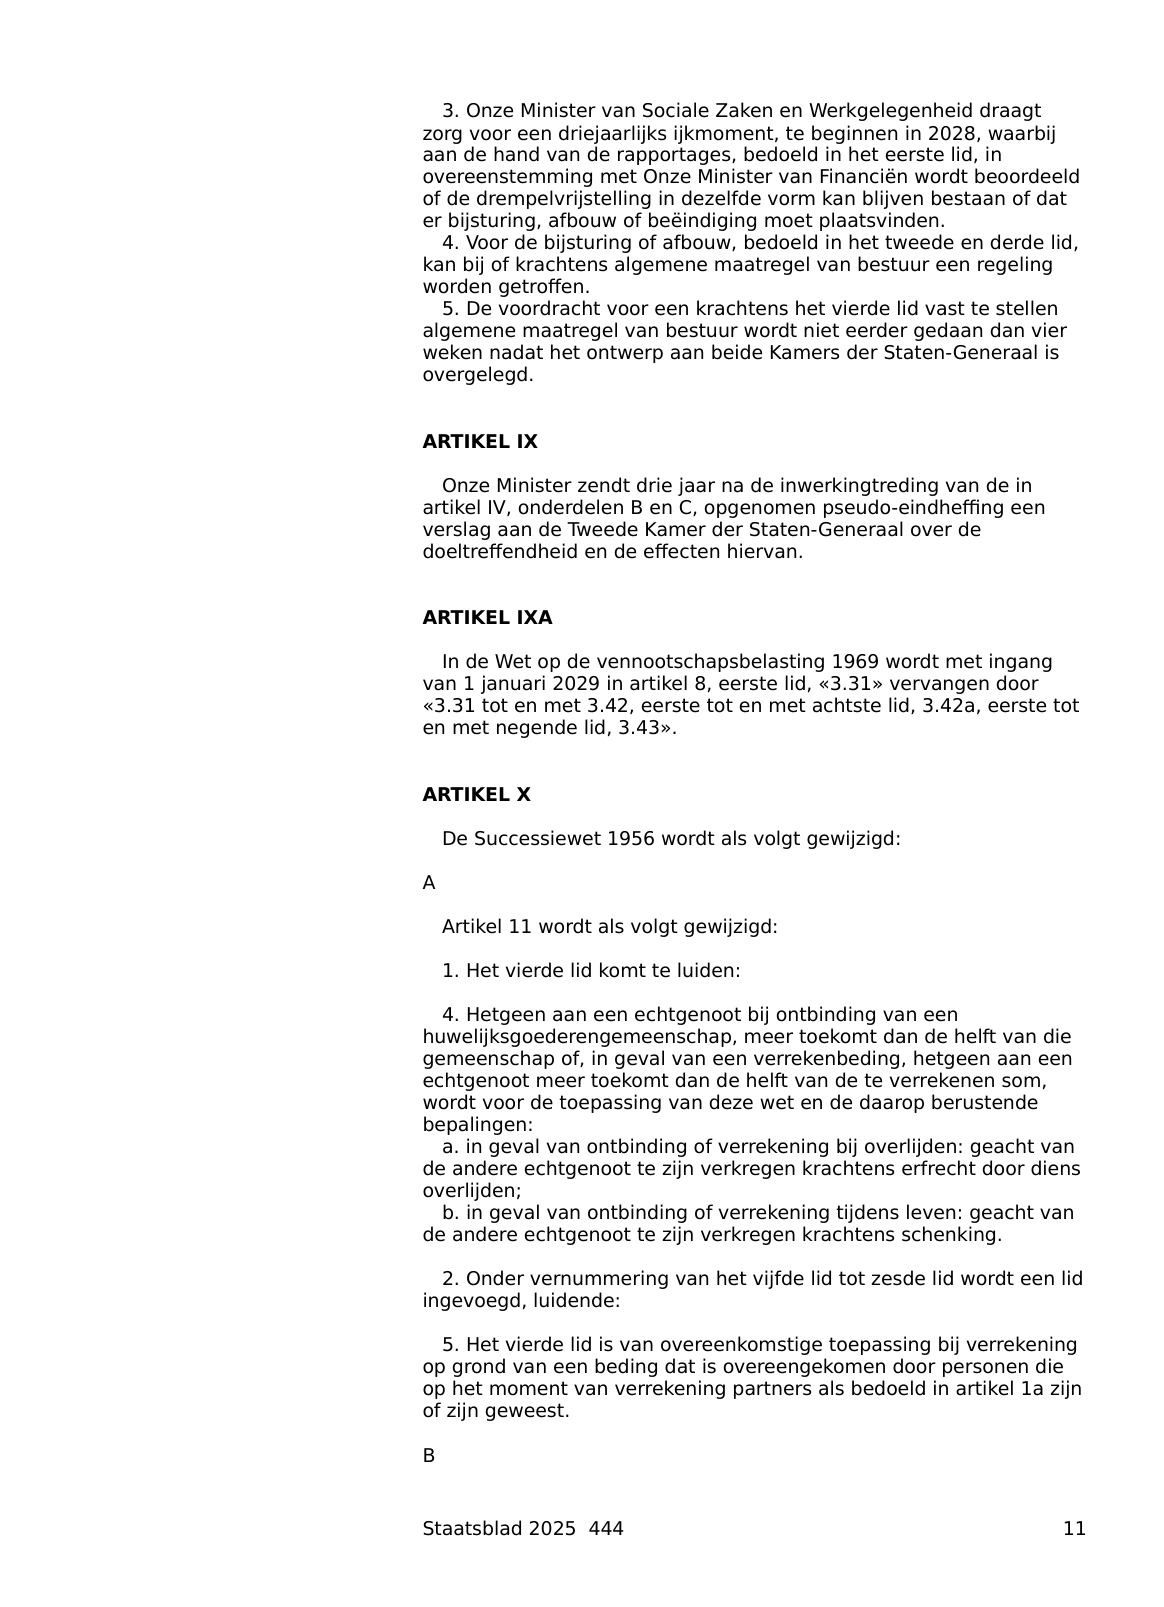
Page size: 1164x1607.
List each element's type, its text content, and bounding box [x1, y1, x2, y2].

subtitle ARTIKEL IX [422, 431, 1087, 452]
text 5. Het vierde lid is van overeenkomstige toepassing bij verrekening op grond van een beding dat is overeengekomen door personen die op het moment van verrekening partners als bedoeld in artikel 1a zijn of zijn geweest. [422, 1334, 1087, 1422]
text B [422, 1444, 1087, 1466]
text A [422, 872, 1087, 894]
text 1. Het vierde lid komt te luiden: [422, 960, 1087, 982]
text 4. Hetgeen aan een echtgenoot bij ontbinding van een huwelijksgoederengemeenschap, meer toekomt dan de helft van die gemeenschap of, in geval van een verrekenbeding, hetgeen aan een echtgenoot meer toekomt dan de helft van de te verrekenen som, wordt voor de toepassing van deze wet en de daarop berustende bepalingen: [422, 1004, 1087, 1136]
text b. in geval van ontbinding of verrekening tijdens leven: geacht van de andere echtgenoot te zijn verkregen krachtens schenking. [422, 1202, 1087, 1246]
text 2. Onder vernummering van het vijfde lid tot zesde lid wordt een lid ingevoegd, luidende: [422, 1268, 1087, 1312]
text a. in geval van ontbinding of verrekening bij overlijden: geacht van de andere echtgenoot te zijn verkregen krachtens erfrecht door diens overlijden; [422, 1136, 1087, 1202]
text In de Wet op de vennootschapsbelasting 1969 wordt met ingang van 1 januari 2029 in artikel 8, eerste lid, «3.31» vervangen door «3.31 tot en met 3.42, eerste tot en met achtste lid, 3.42a, eerste tot en met negende lid, 3.43». [422, 651, 1087, 739]
text 5. De voordracht voor een krachtens het vierde lid vast te stellen algemene maatregel van bestuur wordt niet eerder gedaan dan vier weken nadat het ontwerp aan beide Kamers der Staten-Generaal is overgelegd. [422, 298, 1087, 386]
subtitle ARTIKEL X [422, 783, 1087, 805]
text Artikel 11 wordt als volgt gewijzigd: [422, 916, 1087, 938]
text 3. Onze Minister van Sociale Zaken en Werkgelegenheid draagt zorg voor een driejaarlijks ijkmoment, te beginnen in 2028, waarbij aan de hand van de rapportages, bedoeld in het eerste lid, in overeenstemming met Onze Minister van Financiën wordt beoordeeld of de drempelvrijstelling in dezelfde vorm kan blijven bestaan of dat er bijsturing, afbouw of beëindiging moet plaatsvinden. [422, 100, 1087, 232]
subtitle ARTIKEL IXA [422, 607, 1087, 629]
text De Successiewet 1956 wordt als volgt gewijzigd: [422, 828, 1087, 849]
text 4. Voor de bijsturing of afbouw, bedoeld in het tweede en derde lid, kan bij of krachtens algemene maatregel van bestuur een regeling worden getroffen. [422, 232, 1087, 298]
text Onze Minister zendt drie jaar na de inwerkingtreding van de in artikel IV, onderdelen B en C, opgenomen pseudo-eindheffing een verslag aan de Tweede Kamer der Staten-Generaal over de doeltreffendheid en de effecten hiervan. [422, 475, 1087, 563]
